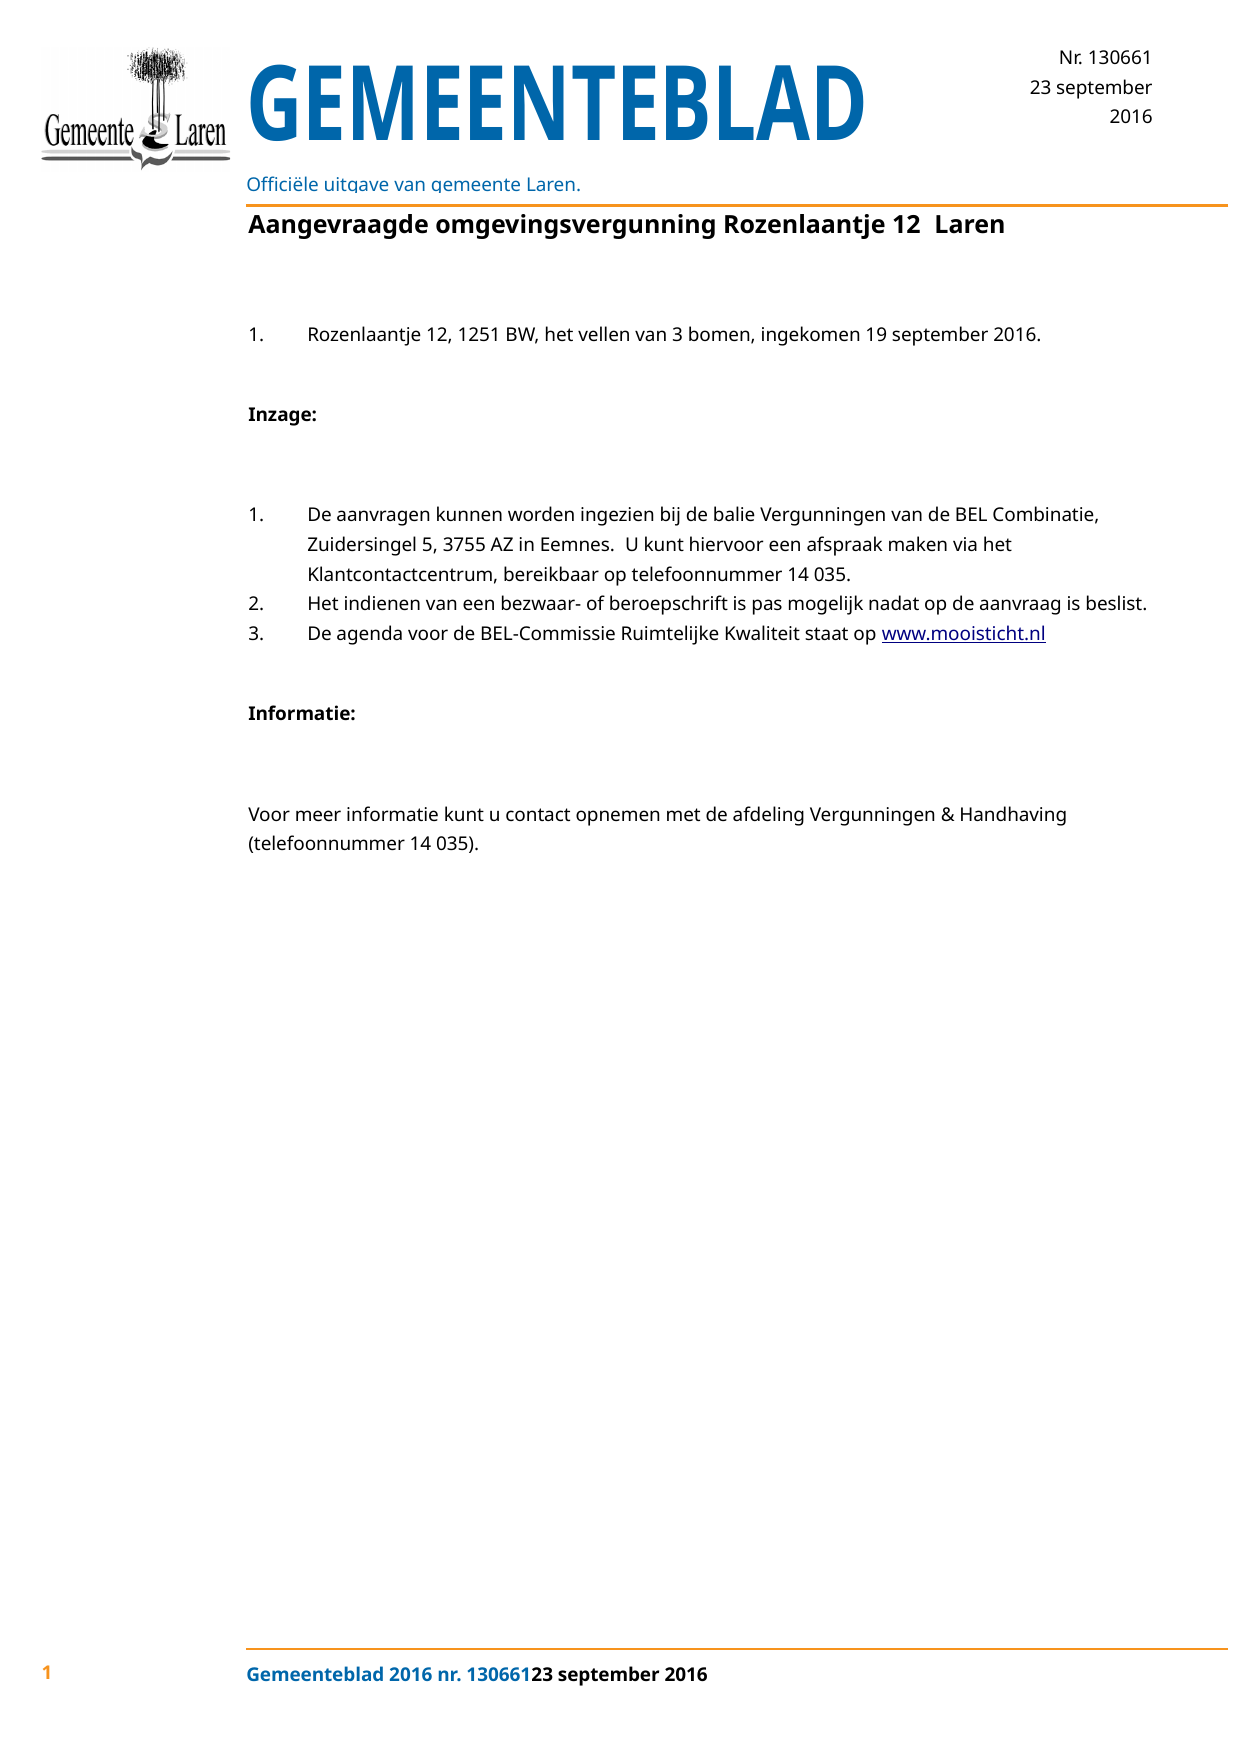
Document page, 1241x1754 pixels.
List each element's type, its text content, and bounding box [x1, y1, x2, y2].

list Rozenlaantje 12, 1251 BW, het vellen van 3 bomen, ingekomen 19 september 2016. [248, 321, 1152, 346]
text Aangevraagde omgevingsvergunning Rozenlaantje 12 Laren [248, 207, 1152, 241]
text Voor meer informatie kunt u contact opnemen met de afdeling Vergunningen & Handhaving (telefoonnummer 14 035). [248, 801, 1152, 856]
text Informatie: [248, 700, 1152, 726]
list De agenda voor de BEL-Commissie Ruimtelijke Kwaliteit staat op www.mooisticht.nl [248, 620, 1152, 646]
list Het indienen van een bezwaar- of beroepschrift is pas mogelijk nadat op de aanvraag is beslist. [248, 590, 1152, 616]
picture [41, 47, 231, 172]
text Inzage: [248, 401, 1152, 426]
list De aanvragen kunnen worden ingezien bij de balie Vergunningen van de BEL Combinatie, Zuidersingel 5, 3755 AZ in Eemnes. U kunt hiervoor een afspraak maken via het Klantcontactcentrum, bereikbaar op telefoonnummer 14 035. [248, 502, 1152, 586]
